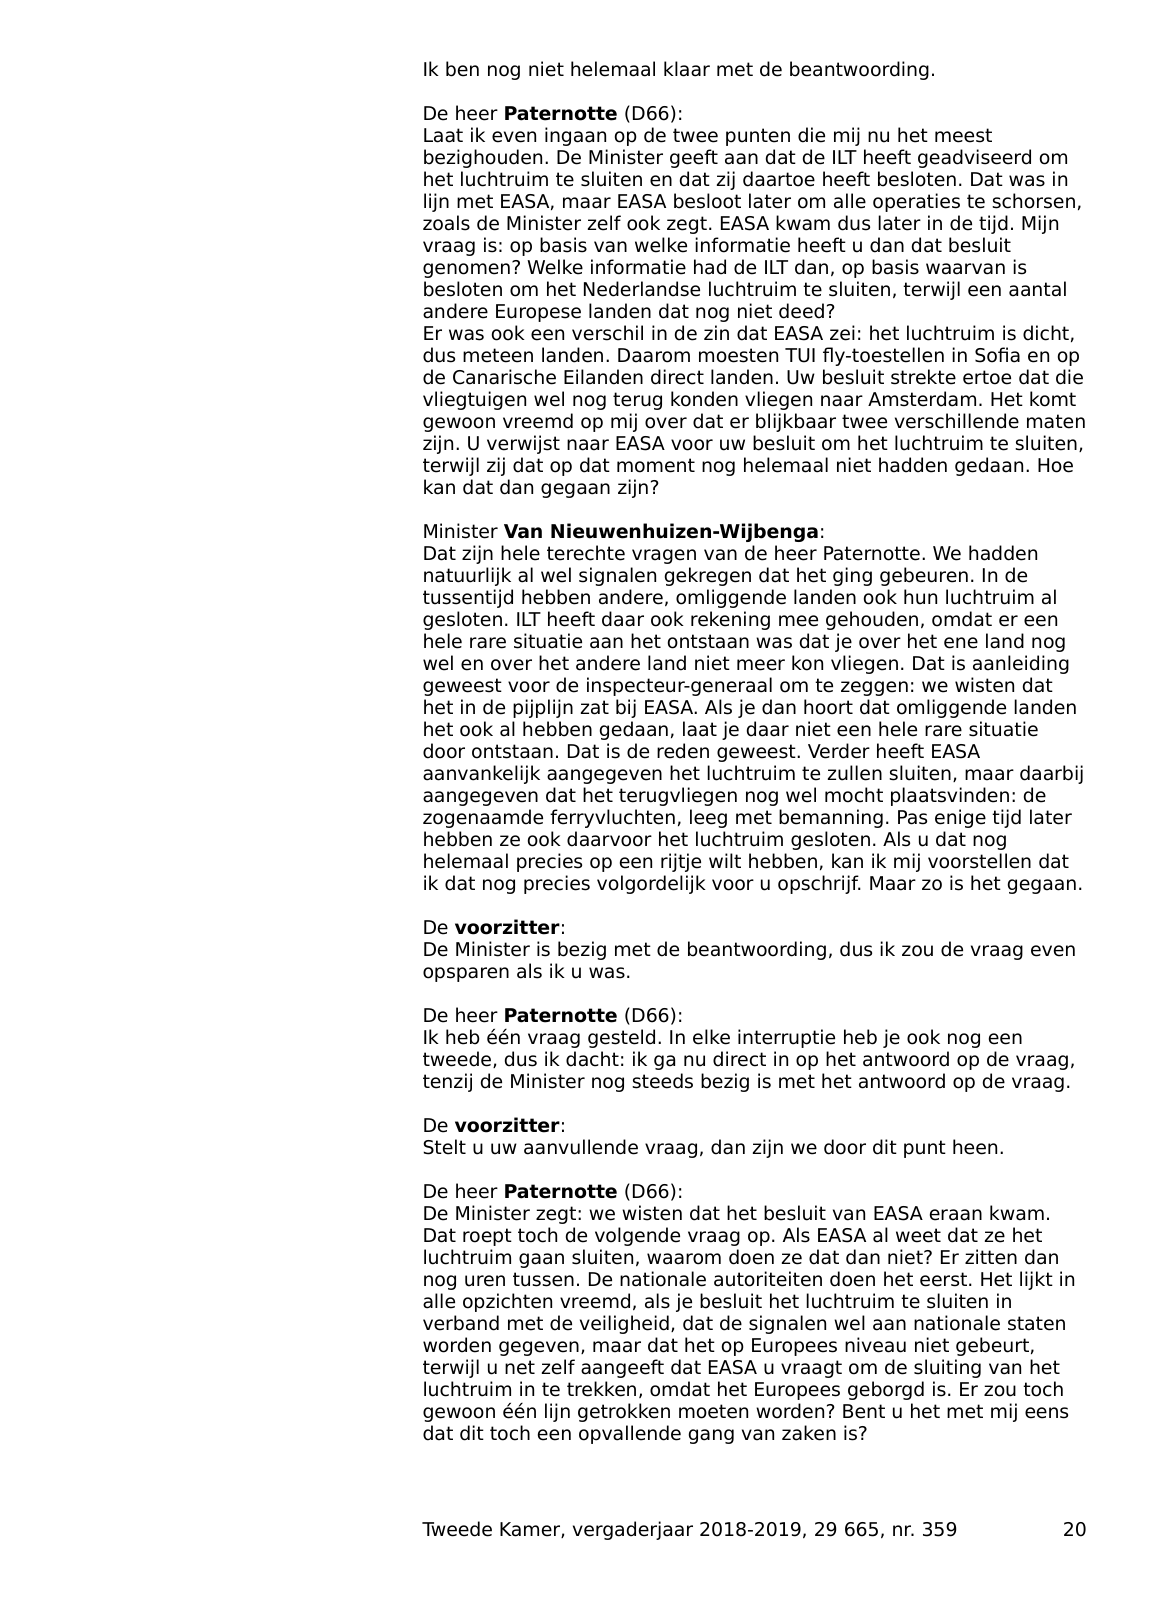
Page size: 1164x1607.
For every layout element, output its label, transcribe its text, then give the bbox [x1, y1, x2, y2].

text Stelt u uw aanvullende vraag, dan zijn we door dit punt heen. [422, 1137, 1087, 1159]
text De heer Paternotte (D66): [422, 103, 1087, 125]
text Dat zijn hele terechte vragen van de heer Paternotte. We hadden natuurlijk al wel signalen gekregen dat het ging gebeuren. In de tussentijd hebben andere, omliggende landen ook hun luchtruim al gesloten. ILT heeft daar ook rekening mee gehouden, omdat er een hele rare situatie aan het ontstaan was dat je over het ene land nog wel en over het andere land niet meer kon vliegen. Dat is aanleiding geweest voor de inspecteur-generaal om te zeggen: we wisten dat het in de pijplijn zat bij EASA. Als je dan hoort dat omliggende landen het ook al hebben gedaan, laat je daar niet een hele rare situatie door ontstaan. Dat is de reden geweest. Verder heeft EASA aanvankelijk aangegeven het luchtruim te zullen sluiten, maar daarbij aangegeven dat het terugvliegen nog wel mocht plaatsvinden: de zogenaamde ferryvluchten, leeg met bemanning. Pas enige tijd later hebben ze ook daarvoor het luchtruim gesloten. Als u dat nog helemaal precies op een rijtje wilt hebben, kan ik mij voorstellen dat ik dat nog precies volgordelijk voor u opschrijf. Maar zo is het gegaan. [422, 543, 1087, 895]
text De Minister zegt: we wisten dat het besluit van EASA eraan kwam. Dat roept toch de volgende vraag op. Als EASA al weet dat ze het luchtruim gaan sluiten, waarom doen ze dat dan niet? Er zitten dan nog uren tussen. De nationale autoriteiten doen het eerst. Het lijkt in alle opzichten vreemd, als je besluit het luchtruim te sluiten in verband met de veiligheid, dat de signalen wel aan nationale staten worden gegeven, maar dat het op Europees niveau niet gebeurt, terwijl u net zelf aangeeft dat EASA u vraagt om de sluiting van het luchtruim in te trekken, omdat het Europees geborgd is. Er zou toch gewoon één lijn getrokken moeten worden? Bent u het met mij eens dat dit toch een opvallende gang van zaken is? [422, 1203, 1087, 1445]
text Er was ook een verschil in de zin dat EASA zei: het luchtruim is dicht, dus meteen landen. Daarom moesten TUI fly-toestellen in Sofia en op de Canarische Eilanden direct landen. Uw besluit strekte ertoe dat die vliegtuigen wel nog terug konden vliegen naar Amsterdam. Het komt gewoon vreemd op mij over dat er blijkbaar twee verschillende maten zijn. U verwijst naar EASA voor uw besluit om het luchtruim te sluiten, terwijl zij dat op dat moment nog helemaal niet hadden gedaan. Hoe kan dat dan gegaan zijn? [422, 323, 1087, 499]
text Ik heb één vraag gesteld. In elke interruptie heb je ook nog een tweede, dus ik dacht: ik ga nu direct in op het antwoord op de vraag, tenzij de Minister nog steeds bezig is met het antwoord op de vraag. [422, 1027, 1087, 1093]
text De voorzitter: [422, 917, 1087, 939]
text De heer Paternotte (D66): [422, 1181, 1087, 1203]
text De voorzitter: [422, 1115, 1087, 1137]
text Ik ben nog niet helemaal klaar met de beantwoording. [422, 59, 1087, 81]
text Laat ik even ingaan op de twee punten die mij nu het meest bezighouden. De Minister geeft aan dat de ILT heeft geadviseerd om het luchtruim te sluiten en dat zij daartoe heeft besloten. Dat was in lijn met EASA, maar EASA besloot later om alle operaties te schorsen, zoals de Minister zelf ook zegt. EASA kwam dus later in de tijd. Mijn vraag is: op basis van welke informatie heeft u dan dat besluit genomen? Welke informatie had de ILT dan, op basis waarvan is besloten om het Nederlandse luchtruim te sluiten, terwijl een aantal andere Europese landen dat nog niet deed? [422, 125, 1087, 323]
text De Minister is bezig met de beantwoording, dus ik zou de vraag even opsparen als ik u was. [422, 939, 1087, 983]
text Minister Van Nieuwenhuizen-Wijbenga: [422, 521, 1087, 543]
text De heer Paternotte (D66): [422, 1005, 1087, 1027]
